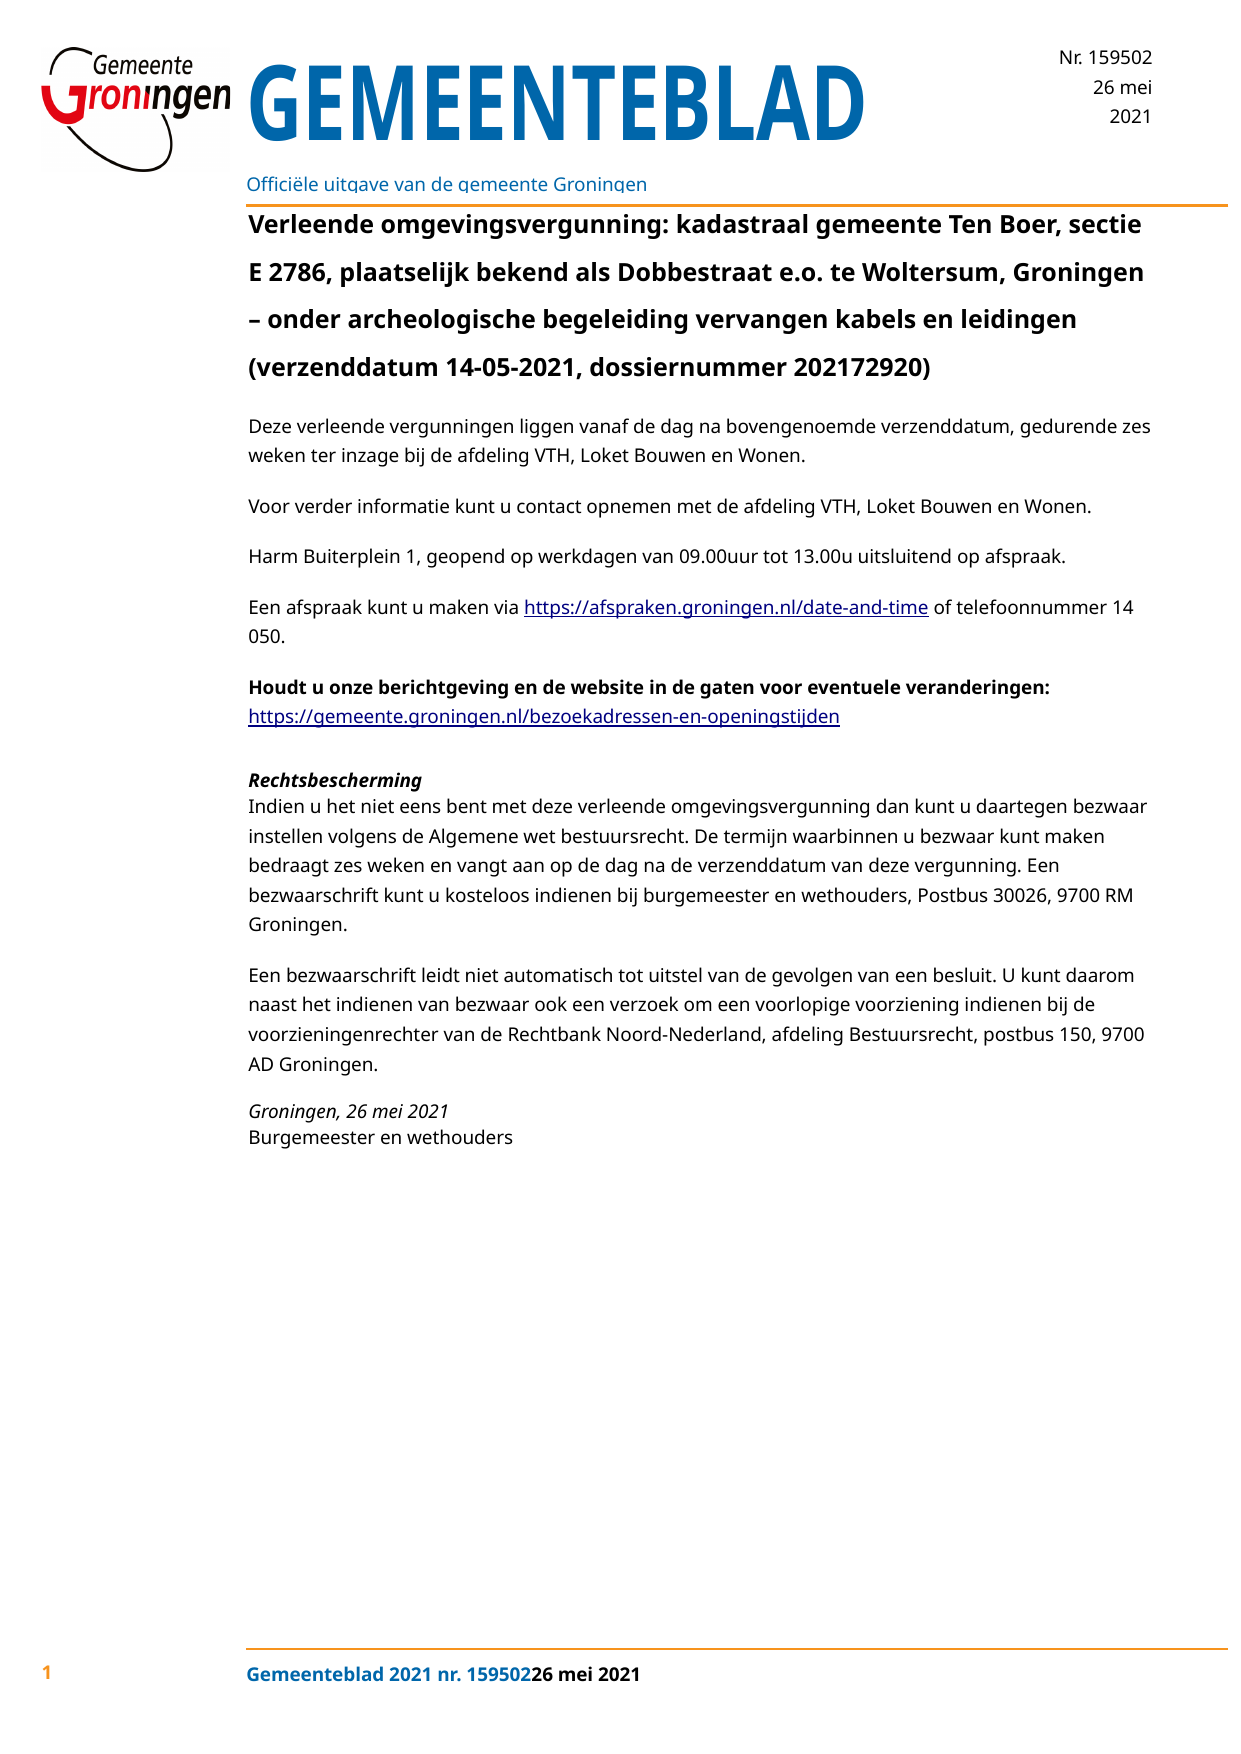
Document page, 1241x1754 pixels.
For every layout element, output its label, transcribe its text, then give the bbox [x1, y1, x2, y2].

text Verleende omgevingsvergunning: kadastraal gemeente Ten Boer, sectie E 2786, plaatselijk bekend als Dobbestraat e.o. te Woltersum, Groningen – onder archeologische begeleiding vervangen kabels en leidingen (verzenddatum 14-05-2021, dossiernummer 202172920) [248, 207, 1152, 384]
text Een bezwaarschrift leidt niet automatisch tot uitstel van de gevolgen van een besluit. U kunt daarom naast het indienen van bezwaar ook een verzoek om een voorlopige voorziening indienen bij de voorzieningenrechter van de Rechtbank Noord-Nederland, afdeling Bestuursrecht, postbus 150, 9700 AD Groningen. [248, 962, 1152, 1076]
text Rechtsbescherming [248, 767, 1152, 793]
text Harm Buiterplein 1, geopend op werkdagen van 09.00uur tot 13.00u uitsluitend op afspraak. [248, 543, 1152, 569]
text Burgemeester en wethouders [248, 1124, 1152, 1150]
text Houdt u onze berichtgeving en de website in de gaten voor eventuele veranderingen: https://gemeente.groningen.nl/bezoekadressen-en-openingstijden [248, 674, 1152, 729]
picture [41, 47, 231, 172]
text Indien u het niet eens bent met deze verleende omgevingsvergunning dan kunt u daartegen bezwaar instellen volgens de Algemene wet bestuursrecht. De termijn waarbinnen u bezwaar kunt maken bedraagt zes weken en vangt aan op de dag na de verzenddatum van deze vergunning. Een bezwaarschrift kunt u kosteloos indienen bij burgemeester en wethouders, Postbus 30026, 9700 RM Groningen. [248, 793, 1152, 937]
text Een afspraak kunt u maken via https://afspraken.groningen.nl/date-and-time of telefoonnummer 14 050. [248, 594, 1152, 649]
text Voor verder informatie kunt u contact opnemen met de afdeling VTH, Loket Bouwen en Wonen. [248, 493, 1152, 519]
text Deze verleende vergunningen liggen vanaf de dag na bovengenoemde verzenddatum, gedurende zes weken ter inzage bij de afdeling VTH, Loket Bouwen en Wonen. [248, 413, 1152, 468]
text Groningen, 26 mei 2021 [248, 1098, 1152, 1124]
